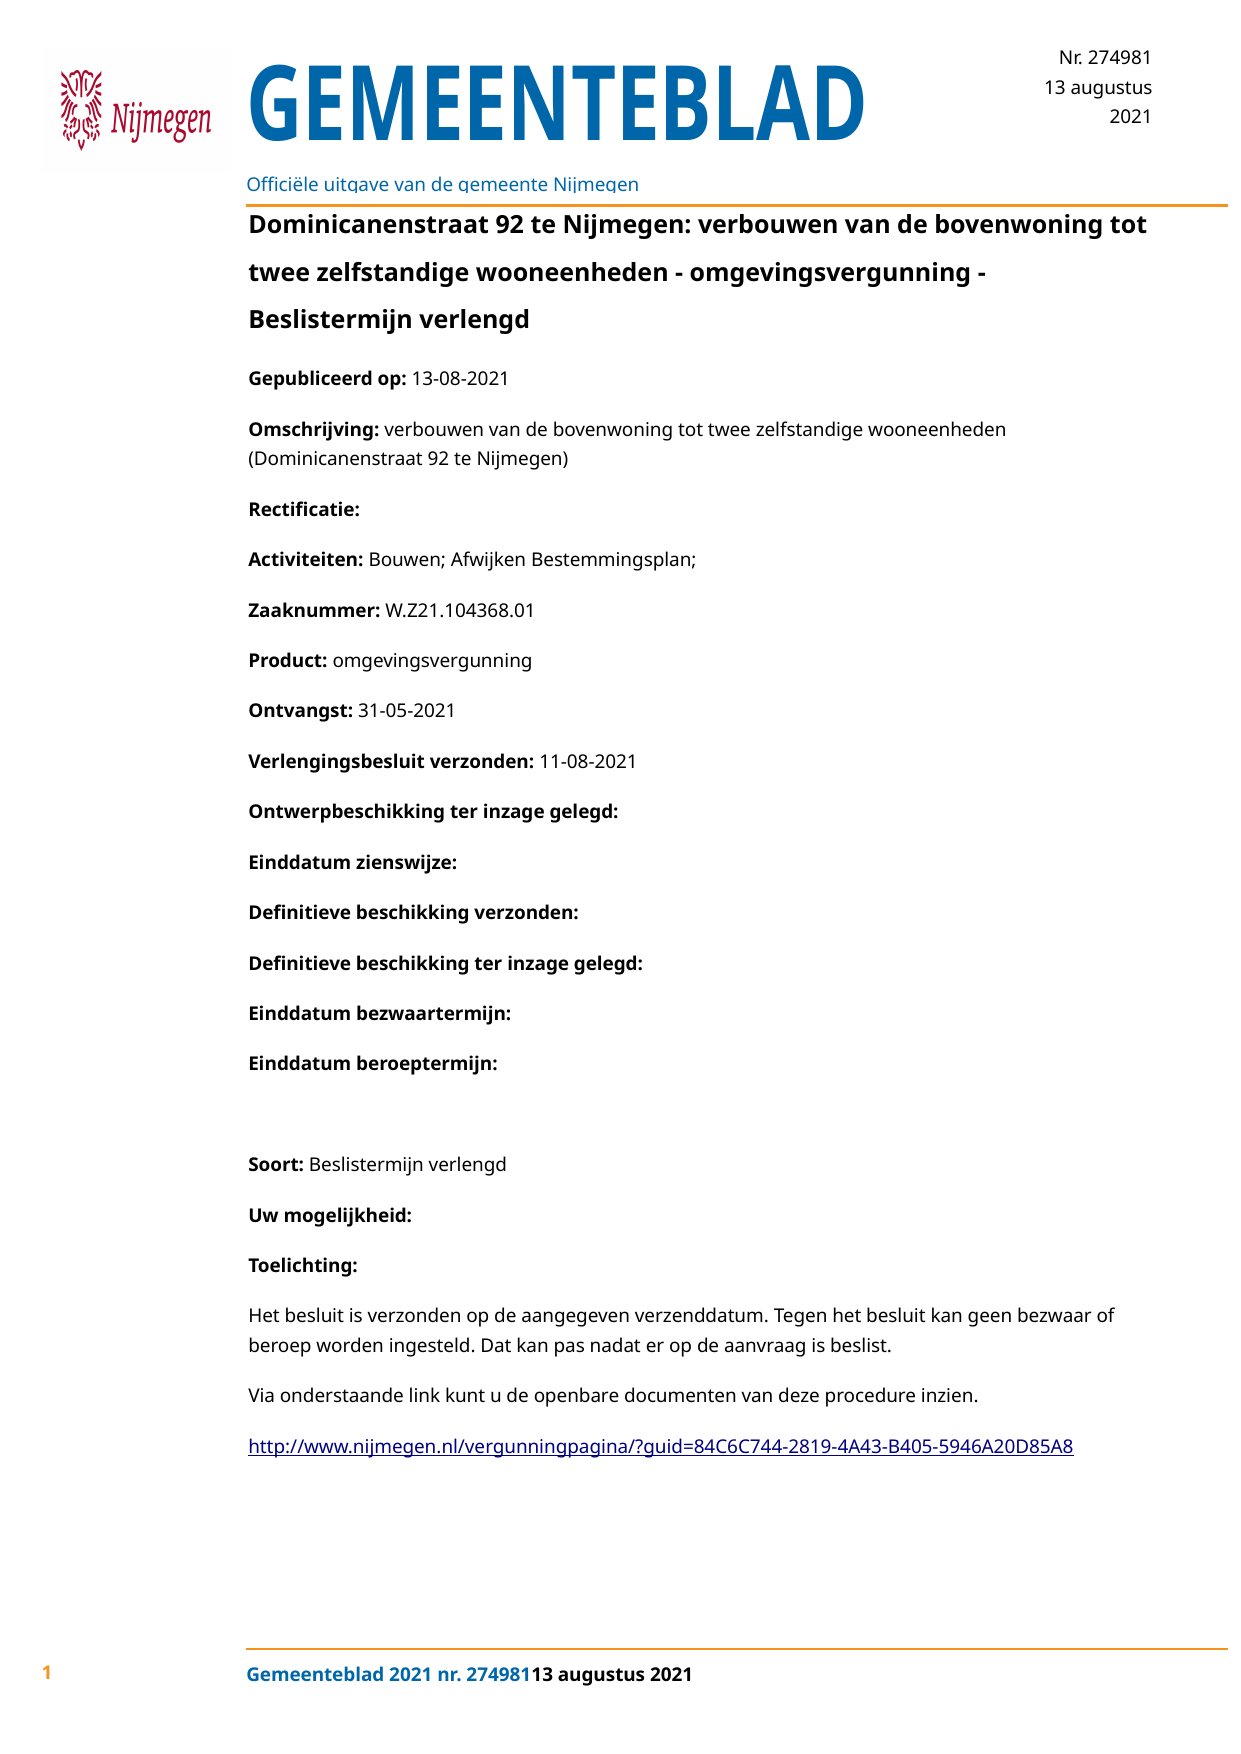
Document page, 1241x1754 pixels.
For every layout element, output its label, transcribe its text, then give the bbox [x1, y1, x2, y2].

text Definitieve beschikking verzonden: [248, 899, 1152, 925]
picture [41, 47, 231, 172]
text Einddatum bezwaartermijn: [248, 1000, 1152, 1026]
text Toelichting: [248, 1252, 1152, 1278]
text Rectificatie: [248, 496, 1152, 522]
text Ontwerpbeschikking ter inzage gelegd: [248, 798, 1152, 824]
text Verlengingsbesluit verzonden: 11-08-2021 [248, 748, 1152, 774]
text Gepubliceerd op: 13-08-2021 [248, 366, 1152, 391]
text Product: omgevingsvergunning [248, 647, 1152, 673]
text Einddatum zienswijze: [248, 849, 1152, 874]
text http://www.nijmegen.nl/vergunningpagina/?guid=84C6C744-2819-4A43-B405-5946A20D85A8 [248, 1433, 1152, 1459]
text Activiteiten: Bouwen; Afwijken Bestemmingsplan; [248, 546, 1152, 572]
text Dominicanenstraat 92 te Nijmegen: verbouwen van de bovenwoning tot twee zelfstandige wooneenheden - omgevingsvergunning - Beslistermijn verlengd [248, 207, 1152, 336]
text Uw mogelijkheid: [248, 1202, 1152, 1227]
text Soort: Beslistermijn verlengd [248, 1151, 1152, 1177]
text Via onderstaande link kunt u de openbare documenten van deze procedure inzien. [248, 1383, 1152, 1408]
text Einddatum beroeptermijn: [248, 1051, 1152, 1076]
text Ontvangst: 31-05-2021 [248, 698, 1152, 723]
text Omschrijving: verbouwen van de bovenwoning tot twee zelfstandige wooneenheden (Dominicanenstraat 92 te Nijmegen) [248, 416, 1152, 471]
text Zaaknummer: W.Z21.104368.01 [248, 597, 1152, 622]
text Het besluit is verzonden op de aangegeven verzenddatum. Tegen het besluit kan geen bezwaar of beroep worden ingesteld. Dat kan pas nadat er op de aanvraag is beslist. [248, 1303, 1152, 1358]
text Definitieve beschikking ter inzage gelegd: [248, 950, 1152, 975]
